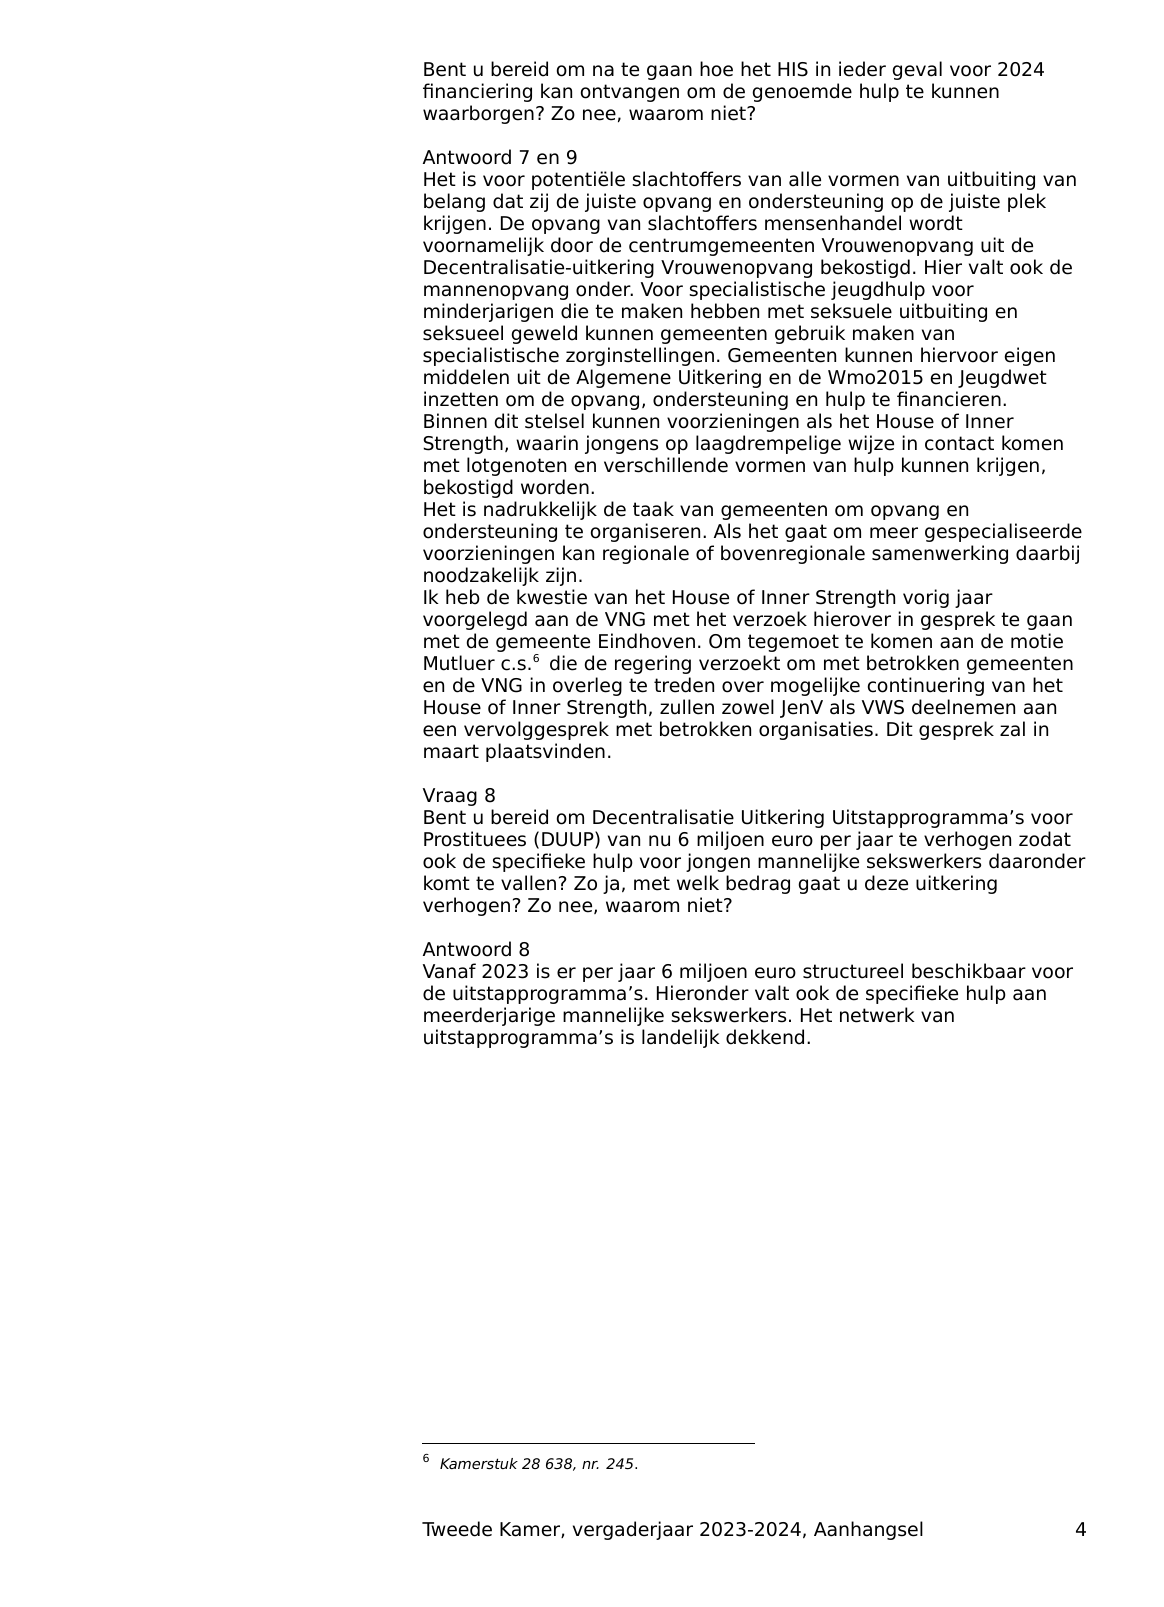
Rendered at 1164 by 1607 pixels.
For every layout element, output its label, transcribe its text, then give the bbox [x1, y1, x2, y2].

text Vanaf 2023 is er per jaar 6 miljoen euro structureel beschikbaar voor de uitstapprogramma’s. Hieronder valt ook de specifieke hulp aan meerderjarige mannelijke sekswerkers. Het netwerk van uitstapprogramma’s is landelijk dekkend. [422, 961, 1087, 1049]
text Bent u bereid om na te gaan hoe het HIS in ieder geval voor 2024 financiering kan ontvangen om de genoemde hulp te kunnen waarborgen? Zo nee, waarom niet? [422, 59, 1087, 125]
text Vraag 8 [422, 785, 1087, 807]
text Ik heb de kwestie van het House of Inner Strength vorig jaar voorgelegd aan de VNG met het verzoek hierover in gesprek te gaan met de gemeente Eindhoven. Om tegemoet te komen aan de motie Mutluer c.s. die de regering verzoekt om met betrokken gemeenten en de VNG in overleg te treden over mogelijke continuering van het House of Inner Strength, zullen zowel JenV als VWS deelnemen aan een vervolggesprek met betrokken organisaties. Dit gesprek zal in maart plaatsvinden. [422, 587, 1087, 763]
text Antwoord 8 [422, 939, 1087, 961]
text Antwoord 7 en 9 [422, 147, 1087, 169]
text Het is voor potentiële slachtoffers van alle vormen van uitbuiting van belang dat zij de juiste opvang en ondersteuning op de juiste plek krijgen. De opvang van slachtoffers mensenhandel wordt voornamelijk door de centrumgemeenten Vrouwenopvang uit de Decentralisatie-uitkering Vrouwenopvang bekostigd. Hier valt ook de mannenopvang onder. Voor specialistische jeugdhulp voor minderjarigen die te maken hebben met seksuele uitbuiting en seksueel geweld kunnen gemeenten gebruik maken van specialistische zorginstellingen. Gemeenten kunnen hiervoor eigen middelen uit de Algemene Uitkering en de Wmo2015 en Jeugdwet inzetten om de opvang, ondersteuning en hulp te financieren. [422, 169, 1087, 411]
text Het is nadrukkelijk de taak van gemeenten om opvang en ondersteuning te organiseren. Als het gaat om meer gespecialiseerde voorzieningen kan regionale of bovenregionale samenwerking daarbij noodzakelijk zijn. [422, 499, 1087, 587]
text Bent u bereid om Decentralisatie Uitkering Uitstapprogramma’s voor Prostituees (DUUP) van nu 6 miljoen euro per jaar te verhogen zodat ook de specifieke hulp voor jongen mannelijke sekswerkers daaronder komt te vallen? Zo ja, met welk bedrag gaat u deze uitkering verhogen? Zo nee, waarom niet? [422, 807, 1087, 917]
text Kamerstuk 28 638, nr. 245. [422, 1452, 1087, 1474]
text Binnen dit stelsel kunnen voorzieningen als het House of Inner Strength, waarin jongens op laagdrempelige wijze in contact komen met lotgenoten en verschillende vormen van hulp kunnen krijgen, bekostigd worden. [422, 411, 1087, 499]
